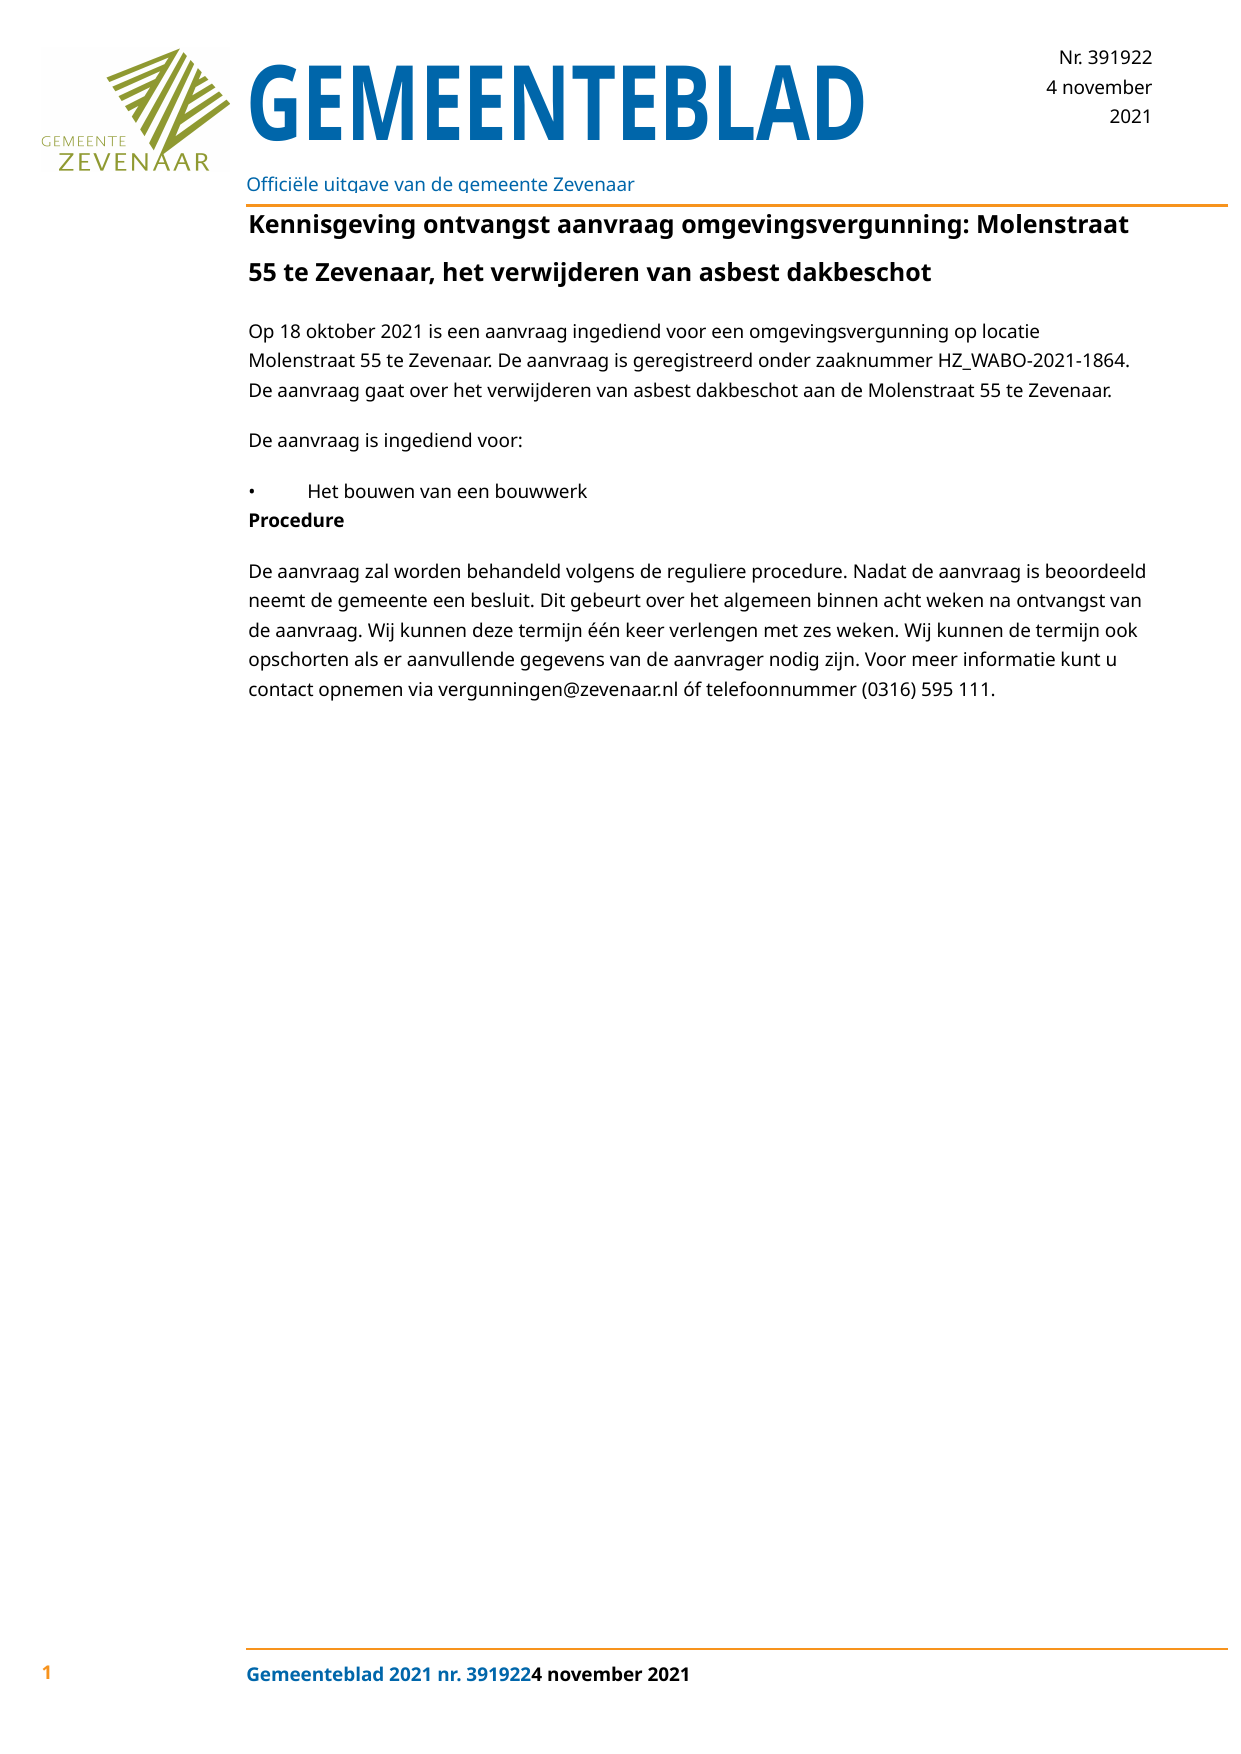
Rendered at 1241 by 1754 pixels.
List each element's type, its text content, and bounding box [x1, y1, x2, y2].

picture [41, 47, 231, 172]
text De aanvraag zal worden behandeld volgens de reguliere procedure. Nadat de aanvraag is beoordeeld neemt de gemeente een besluit. Dit gebeurt over het algemeen binnen acht weken na ontvangst van de aanvraag. Wij kunnen deze termijn één keer verlengen met zes weken. Wij kunnen de termijn ook opschorten als er aanvullende gegevens van de aanvrager nodig zijn. Voor meer informatie kunt u contact opnemen via vergunningen@zevenaar.nl óf telefoonnummer (0316) 595 111. [248, 558, 1152, 702]
text Op 18 oktober 2021 is een aanvraag ingediend voor een omgevingsvergunning op locatie Molenstraat 55 te Zevenaar. De aanvraag is geregistreerd onder zaaknummer HZ_WABO-2021-1864. De aanvraag gaat over het verwijderen van asbest dakbeschot aan de Molenstraat 55 te Zevenaar. [248, 318, 1152, 403]
text De aanvraag is ingediend voor: [248, 427, 1152, 453]
text Procedure [248, 507, 1152, 533]
list Het bouwen van een bouwwerk [248, 478, 1152, 504]
text Kennisgeving ontvangst aanvraag omgevingsvergunning: Molenstraat 55 te Zevenaar, het verwijderen van asbest dakbeschot [248, 207, 1152, 288]
